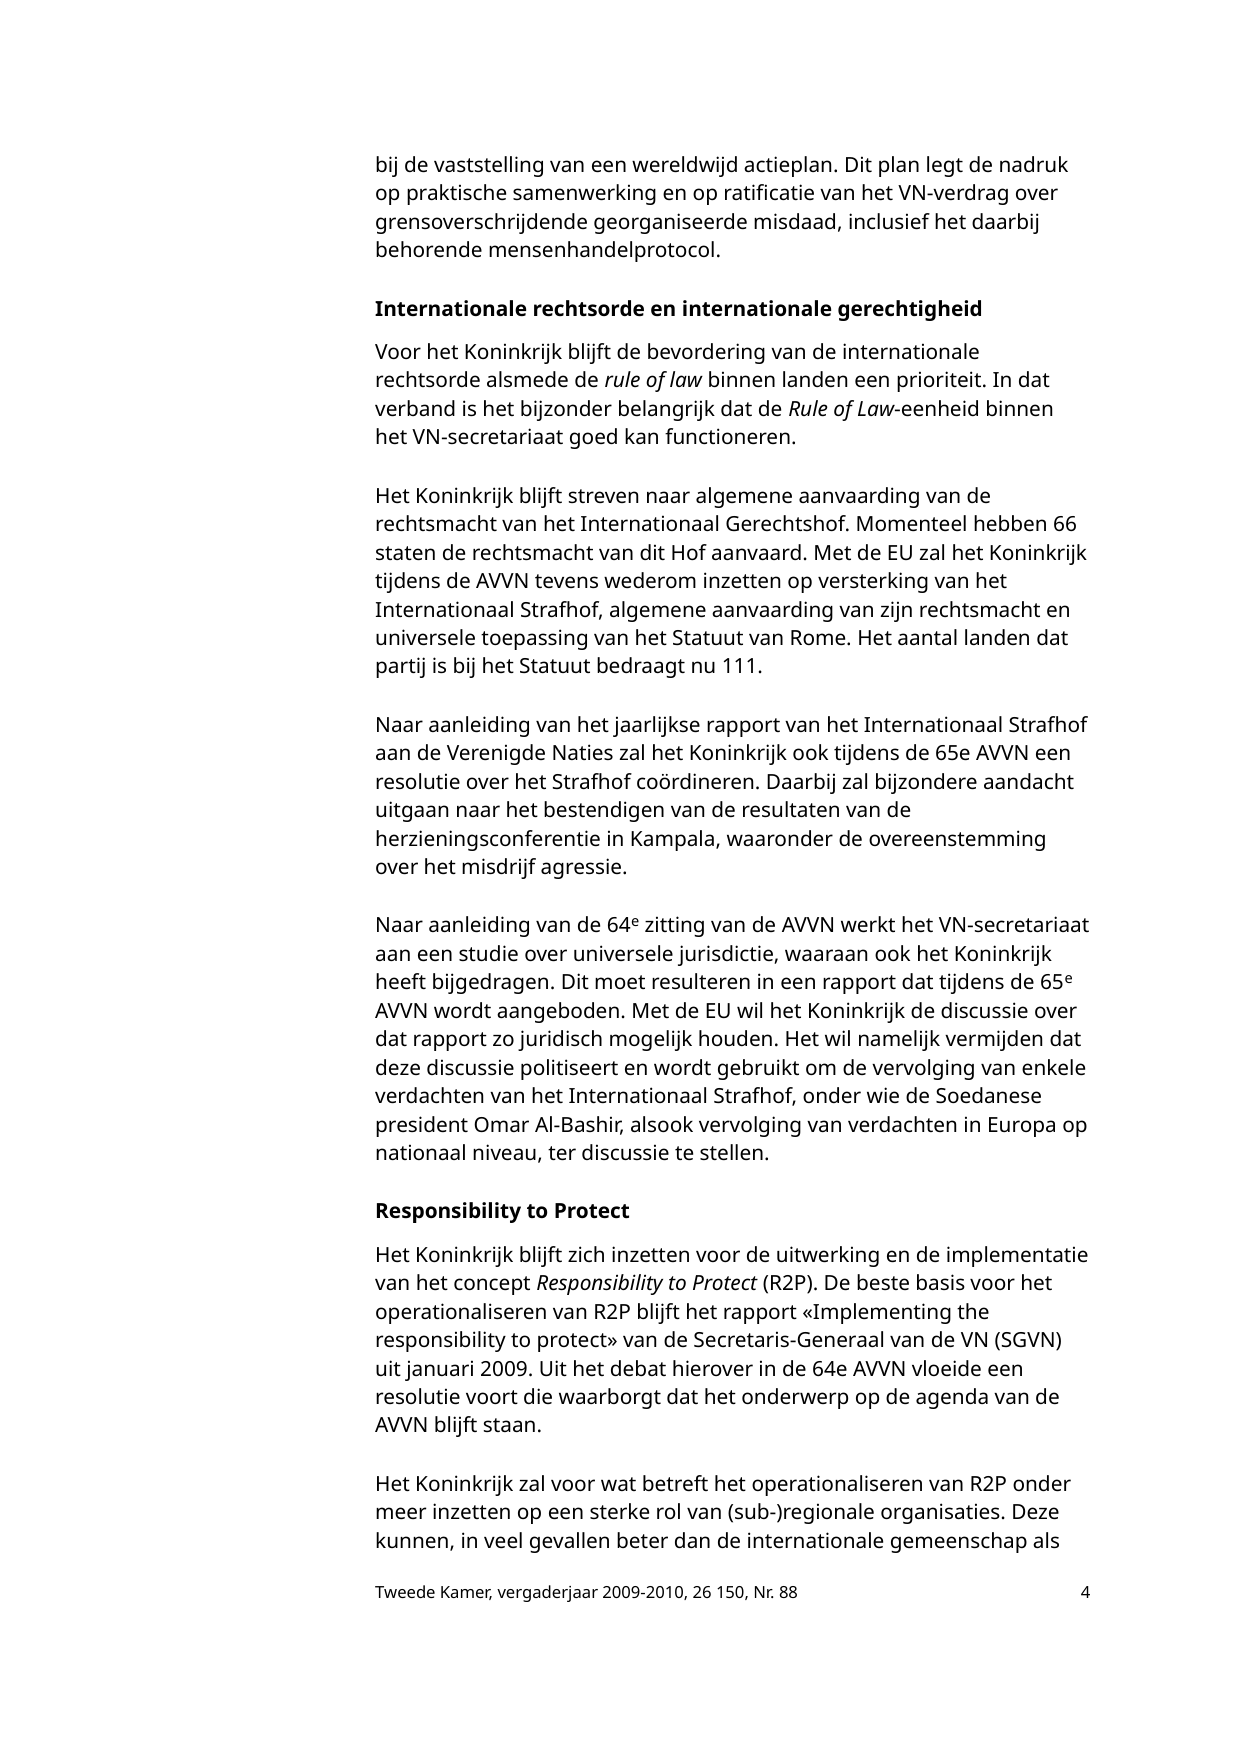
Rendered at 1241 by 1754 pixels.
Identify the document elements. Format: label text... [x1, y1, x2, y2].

text Internationale rechtsorde en internationale gerechtigheid [375, 294, 1090, 322]
text Het Koninkrijk blijft zich inzetten voor de uitwerking en de implementatie van het concept Responsibility to Protect (R2P). De beste basis voor het operationaliseren van R2P blijft het rapport «Implementing the responsibility to protect» van de Secretaris-Generaal van de VN (SGVN) uit januari 2009. Uit het debat hierover in de 64e AVVN vloeide een resolutie voort die waarborgt dat het onderwerp op de agenda van de AVVN blijft staan. [375, 1240, 1090, 1439]
text Responsibility to Protect [375, 1197, 1090, 1225]
text Voor het Koninkrijk blijft de bevordering van de internationale rechtsorde alsmede de rule of law binnen landen een prioriteit. In dat verband is het bijzonder belangrijk dat de Rule of Law-eenheid binnen het VN-secretariaat goed kan functioneren. [375, 337, 1090, 451]
text Naar aanleiding van het jaarlijkse rapport van het Internationaal Strafhof aan de Verenigde Naties zal het Koninkrijk ook tijdens de 65e AVVN een resolutie over het Strafhof coördineren. Daarbij zal bijzondere aandacht uitgaan naar het bestendigen van de resultaten van de herzieningsconferentie in Kampala, waaronder de overeenstemming over het misdrijf agressie. [375, 710, 1090, 881]
text bij de vaststelling van een wereldwijd actieplan. Dit plan legt de nadruk op praktische samenwerking en op ratificatie van het VN-verdrag over grensoverschrijdende georganiseerde misdaad, inclusief het daarbij behorende mensenhandelprotocol. [375, 150, 1090, 264]
text Het Koninkrijk zal voor wat betreft het operationaliseren van R2P onder meer inzetten op een sterke rol van (sub-)regionale organisaties. Deze kunnen, in veel gevallen beter dan de internationale gemeenschap als [375, 1469, 1090, 1554]
text Het Koninkrijk blijft streven naar algemene aanvaarding van de rechtsmacht van het Internationaal Gerechtshof. Momenteel hebben 66 staten de rechtsmacht van dit Hof aanvaard. Met de EU zal het Koninkrijk tijdens de AVVN tevens wederom inzetten op versterking van het Internationaal Strafhof, algemene aanvaarding van zijn rechtsmacht en universele toepassing van het Statuut van Rome. Het aantal landen dat partij is bij het Statuut bedraagt nu 111. [375, 481, 1090, 680]
text Naar aanleiding van de 64e zitting van de AVVN werkt het VN-secretariaat aan een studie over universele jurisdictie, waaraan ook het Koninkrijk heeft bijgedragen. Dit moet resulteren in een rapport dat tijdens de 65e AVVN wordt aangeboden. Met de EU wil het Koninkrijk de discussie over dat rapport zo juridisch mogelijk houden. Het wil namelijk vermijden dat deze discussie politiseert en wordt gebruikt om de vervolging van enkele verdachten van het Internationaal Strafhof, onder wie de Soedanese president Omar Al-Bashir, alsook vervolging van verdachten in Europa op nationaal niveau, ter discussie te stellen. [375, 911, 1090, 1167]
